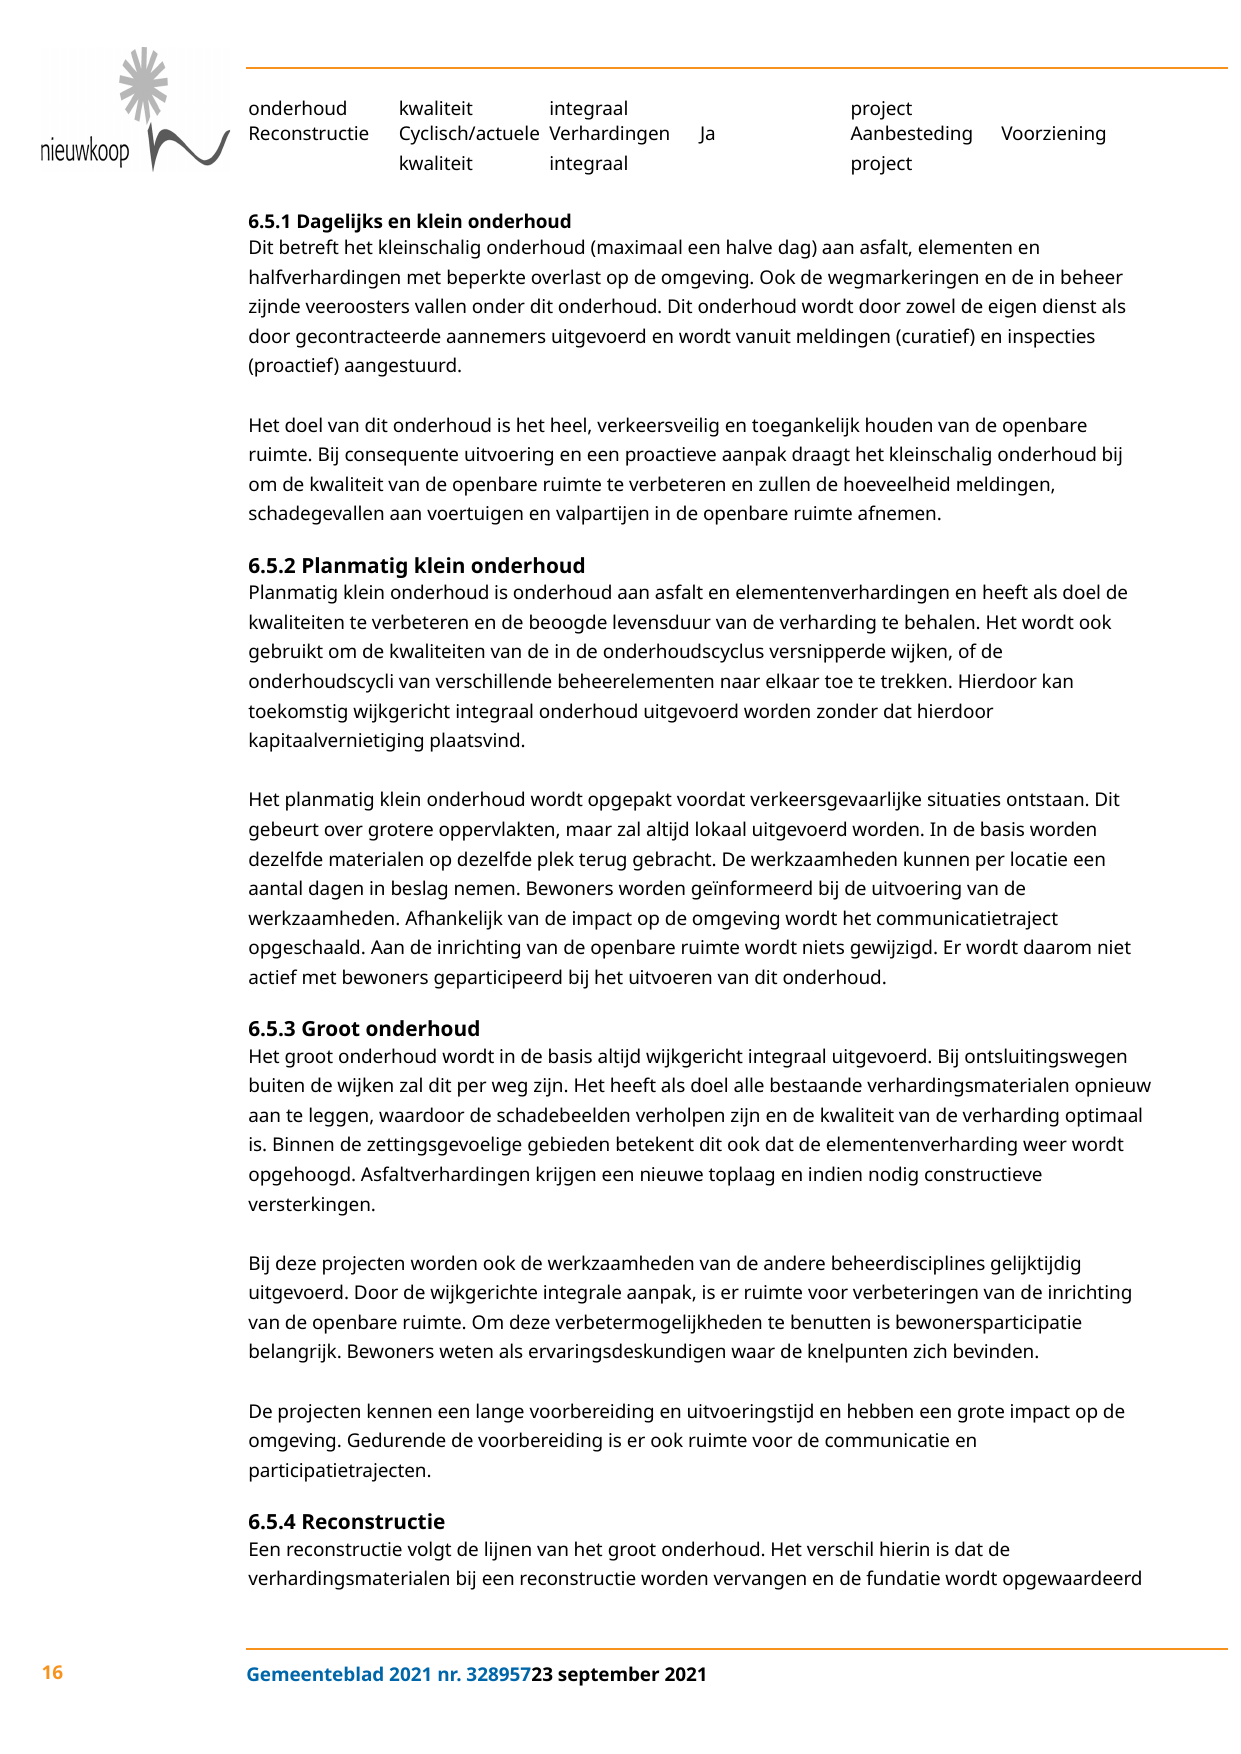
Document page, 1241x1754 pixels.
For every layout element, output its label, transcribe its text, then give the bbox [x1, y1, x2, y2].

text Planmatig klein onderhoud is onderhoud aan asfalt en elementenverhardingen en heeft als doel de kwaliteiten te verbeteren en de beoogde levensduur van de verharding te behalen. Het wordt ook gebruikt om de kwaliteiten van de in de onderhoudscyclus versnipperde wijken, of de onderhoudscycli van verschillende beheerelementen naar elkaar toe te trekken. Hierdoor kan toekomstig wijkgericht integraal onderhoud uitgevoerd worden zonder dat hierdoor kapitaalvernietiging plaatsvind. [248, 579, 1152, 753]
table_cell kwaliteit [399, 95, 549, 121]
table_cell Reconstructie [248, 121, 398, 176]
text Het planmatig klein onderhoud wordt opgepakt voordat verkeersgevaarlijke situaties ontstaan. Dit gebeurt over grotere oppervlakten, maar zal altijd lokaal uitgevoerd worden. In de basis worden dezelfde materialen op dezelfde plek terug gebracht. De werkzaamheden kunnen per locatie een aantal dagen in beslag nemen. Bewoners worden geïnformeerd bij de uitvoering van de werkzaamheden. Afhankelijk van de impact op de omgeving wordt het communicatietraject opgeschaald. Aan de inrichting van de openbare ruimte wordt niets gewijzigd. Er wordt daarom niet actief met bewoners geparticipeerd bij het uitvoeren van dit onderhoud. [248, 787, 1152, 990]
table_cell [700, 95, 850, 121]
text 6.5.1 Dagelijks en klein onderhoud [248, 209, 1152, 234]
text Bij deze projecten worden ook de werkzaamheden van de andere beheerdisciplines gelijktijdig uitgevoerd. Door de wijkgerichte integrale aanpak, is er ruimte voor verbeteringen van de inrichting van de openbare ruimte. Om deze verbetermogelijkheden te benutten is bewonersparticipatie belangrijk. Bewoners weten als ervaringsdeskundigen waar de knelpunten zich bevinden. [248, 1250, 1152, 1364]
table_cell [1001, 95, 1152, 121]
picture [41, 47, 231, 172]
text Het groot onderhoud wordt in de basis altijd wijkgericht integraal uitgevoerd. Bij ontsluitingswegen buiten de wijken zal dit per weg zijn. Het heeft als doel alle bestaande verhardingsmaterialen opnieuw aan te leggen, waardoor de schadebeelden verholpen zijn en de kwaliteit van de verharding optimaal is. Binnen de zettingsgevoelige gebieden betekent dit ook dat de elementenverharding weer wordt opgehoogd. Asfaltverhardingen krijgen een nieuwe toplaag en indien nodig constructieve versterkingen. [248, 1043, 1152, 1217]
text Het doel van dit onderhoud is het heel, verkeersveilig en toegankelijk houden van de openbare ruimte. Bij consequente uitvoering en een proactieve aanpak draagt het kleinschalig onderhoud bij om de kwaliteit van de openbare ruimte te verbeteren en zullen de hoeveelheid meldingen, schadegevallen aan voertuigen en valpartijen in de openbare ruimte afnemen. [248, 412, 1152, 526]
table_cell Aanbesteding project [850, 121, 1001, 176]
table_cell project [850, 95, 1001, 121]
table_cell integraal [549, 95, 700, 121]
text 6.5.2 Planmatig klein onderhoud [248, 551, 1152, 579]
table_cell Verhardingen integraal [549, 121, 700, 176]
table_cell Ja [700, 121, 850, 176]
table_cell Cyclisch/actuele kwaliteit [399, 121, 549, 176]
table_cell Voorziening [1001, 121, 1152, 176]
text 6.5.4 Reconstructie [248, 1507, 1152, 1536]
text De projecten kennen een lange voorbereiding en uitvoeringstijd en hebben een grote impact op de omgeving. Gedurende de voorbereiding is er ook ruimte voor de communicatie en participatietrajecten. [248, 1398, 1152, 1483]
text Dit betreft het kleinschalig onderhoud (maximaal een halve dag) aan asfalt, elementen en halfverhardingen met beperkte overlast op de omgeving. Ook de wegmarkeringen en de in beheer zijnde veeroosters vallen onder dit onderhoud. Dit onderhoud wordt door zowel de eigen dienst als door gecontracteerde aannemers uitgevoerd en wordt vanuit meldingen (curatief) en inspecties (proactief) aangestuurd. [248, 234, 1152, 378]
table_cell onderhoud [248, 95, 398, 121]
text 6.5.3 Groot onderhoud [248, 1014, 1152, 1043]
text Een reconstructie volgt de lijnen van het groot onderhoud. Het verschil hierin is dat de verhardingsmaterialen bij een reconstructie worden vervangen en de fundatie wordt opgewaardeerd [248, 1536, 1152, 1591]
